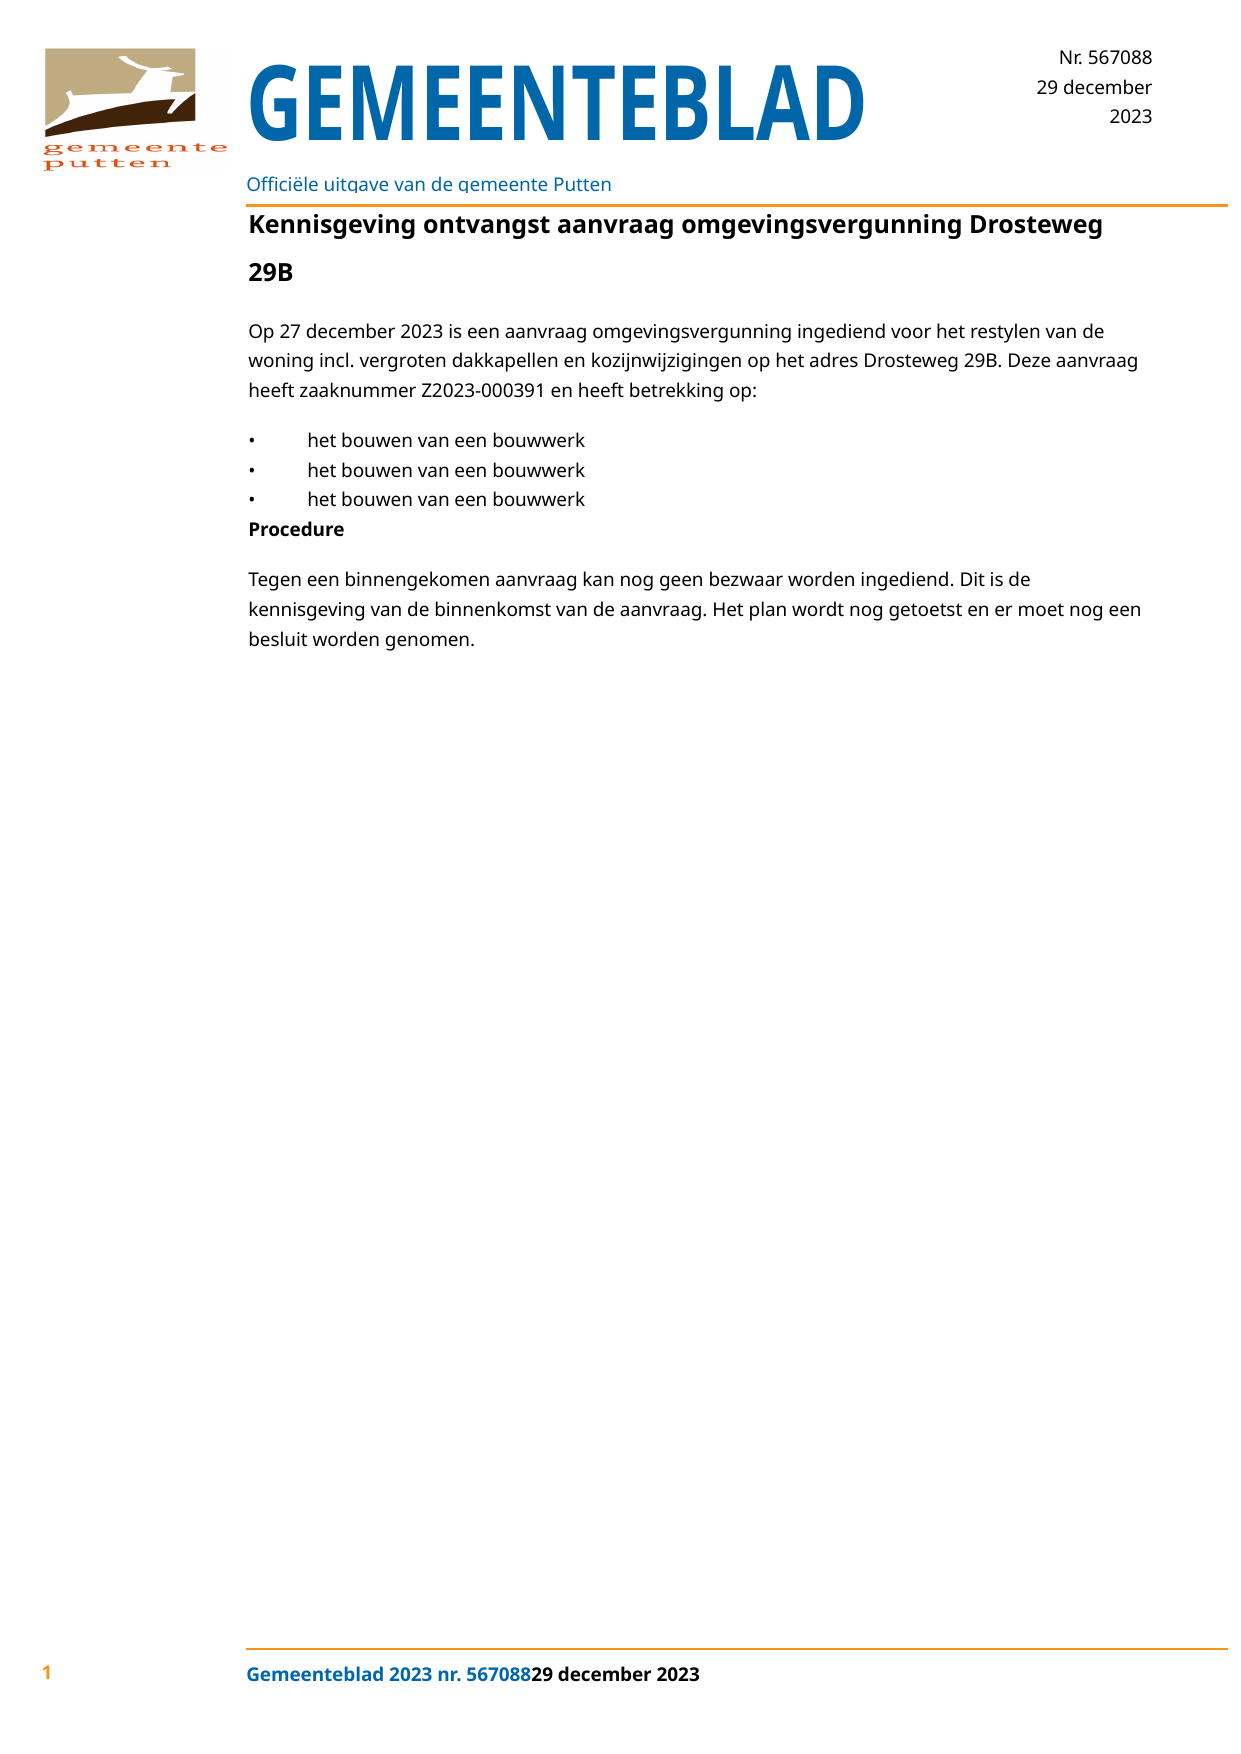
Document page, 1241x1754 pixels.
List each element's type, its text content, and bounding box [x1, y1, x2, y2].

list het bouwen van een bouwwerk [248, 427, 1152, 453]
text Tegen een binnengekomen aanvraag kan nog geen bezwaar worden ingediend. Dit is de kennisgeving van de binnenkomst van de aanvraag. Het plan wordt nog getoetst en er moet nog een besluit worden genomen. [248, 567, 1152, 652]
text Op 27 december 2023 is een aanvraag omgevingsvergunning ingediend voor het restylen van de woning incl. vergroten dakkapellen en kozijnwijzigingen op het adres Drosteweg 29B. Deze aanvraag heeft zaaknummer Z2023-000391 en heeft betrekking op: [248, 318, 1152, 403]
list het bouwen van een bouwwerk [248, 457, 1152, 483]
picture [41, 47, 231, 172]
list het bouwen van een bouwwerk [248, 487, 1152, 512]
text Procedure [248, 516, 1152, 542]
text Kennisgeving ontvangst aanvraag omgevingsvergunning Drosteweg 29B [248, 207, 1152, 288]
